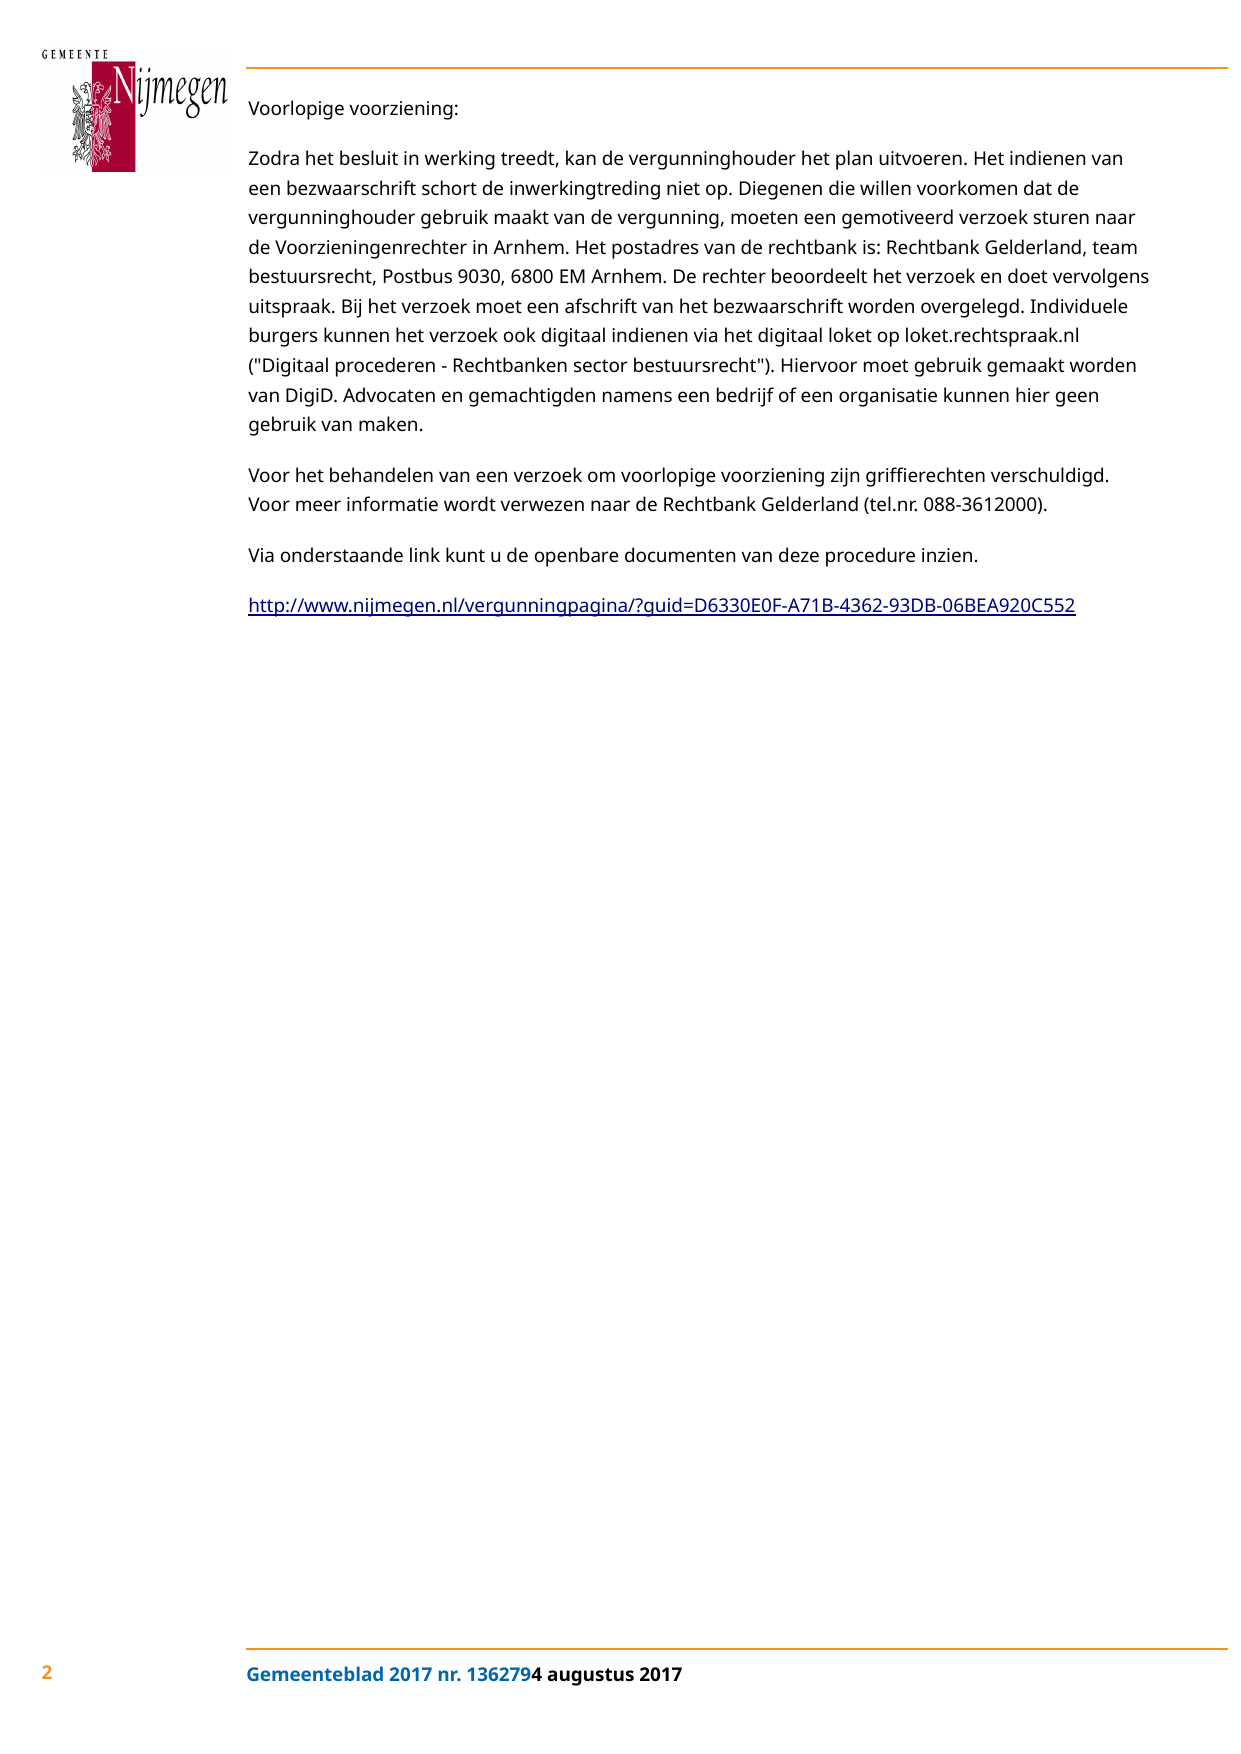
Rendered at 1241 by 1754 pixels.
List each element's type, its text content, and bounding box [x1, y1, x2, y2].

text Voor het behandelen van een verzoek om voorlopige voorziening zijn griffierechten verschuldigd. Voor meer informatie wordt verwezen naar de Rechtbank Gelderland (tel.nr. 088-3612000). [248, 462, 1152, 517]
picture [41, 47, 231, 172]
text Via onderstaande link kunt u de openbare documenten van deze procedure inzien. [248, 542, 1152, 568]
text Voorlopige voorziening: [248, 95, 1152, 121]
text Zodra het besluit in werking treedt, kan de vergunninghouder het plan uitvoeren. Het indienen van een bezwaarschrift schort de inwerkingtreding niet op. Diegenen die willen voorkomen dat de vergunninghouder gebruik maakt van de vergunning, moeten een gemotiveerd verzoek sturen naar de Voorzieningenrechter in Arnhem. Het postadres van de rechtbank is: Rechtbank Gelderland, team bestuursrecht, Postbus 9030, 6800 EM Arnhem. De rechter beoordeelt het verzoek en doet vervolgens uitspraak. Bij het verzoek moet een afschrift van het bezwaarschrift worden overgelegd. Individuele burgers kunnen het verzoek ook digitaal indienen via het digitaal loket op loket.rechtspraak.nl ("Digitaal procederen - Rechtbanken sector bestuursrecht"). Hiervoor moet gebruik gemaakt worden van DigiD. Advocaten en gemachtigden namens een bedrijf of een organisatie kunnen hier geen gebruik van maken. [248, 145, 1152, 437]
text http://www.nijmegen.nl/vergunningpagina/?guid=D6330E0F-A71B-4362-93DB-06BEA920C552 [248, 592, 1152, 618]
